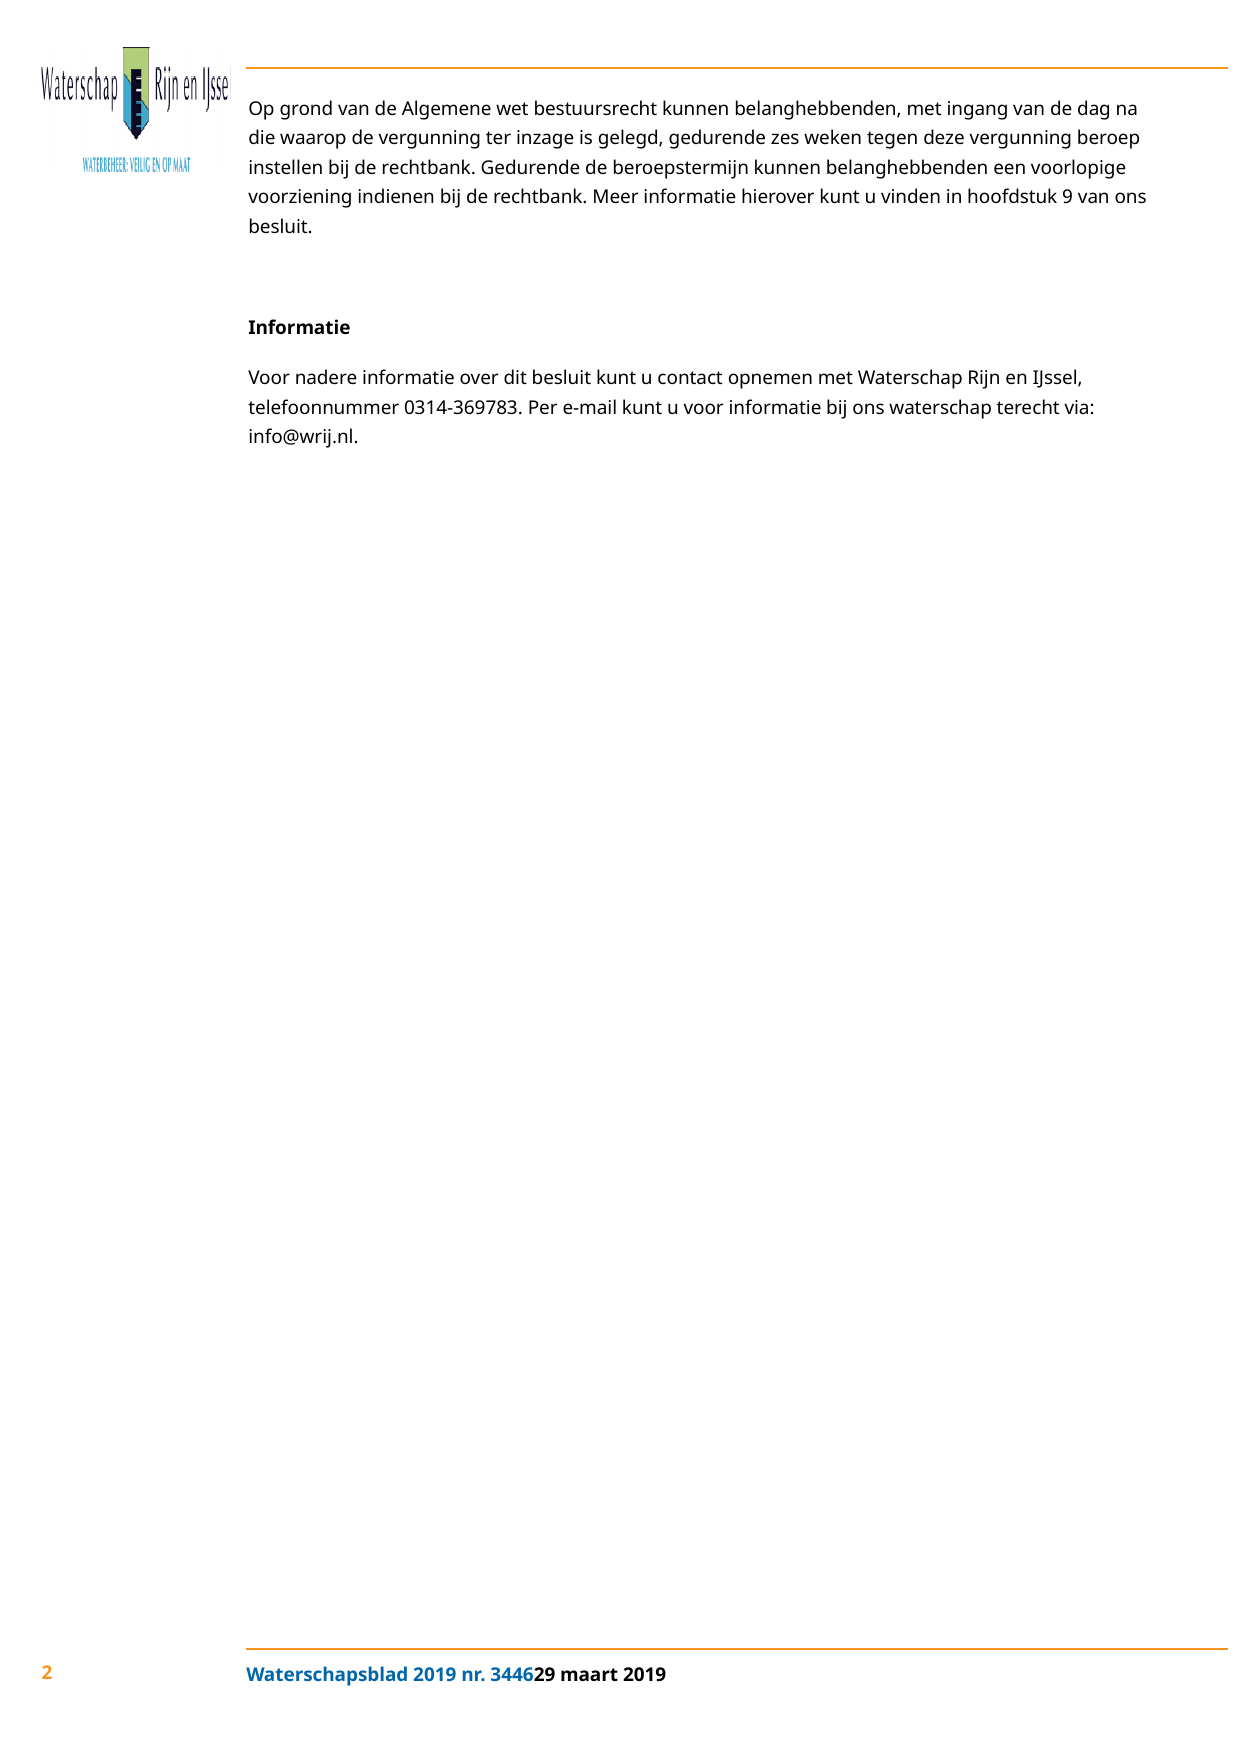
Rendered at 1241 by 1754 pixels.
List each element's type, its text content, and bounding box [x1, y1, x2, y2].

text Op grond van de Algemene wet bestuursrecht kunnen belanghebbenden, met ingang van de dag na die waarop de vergunning ter inzage is gelegd, gedurende zes weken tegen deze vergunning beroep instellen bij de rechtbank. Gedurende de beroepstermijn kunnen belanghebbenden een voorlopige voorziening indienen bij de rechtbank. Meer informatie hierover kunt u vinden in hoofdstuk 9 van ons besluit. [248, 95, 1152, 239]
text Informatie [248, 314, 1152, 340]
text Voor nadere informatie over dit besluit kunt u contact opnemen met Waterschap Rijn en IJssel, telefoonnummer 0314-369783. Per e-mail kunt u voor informatie bij ons waterschap terecht via: info@wrij.nl. [248, 364, 1152, 449]
picture [41, 47, 231, 172]
